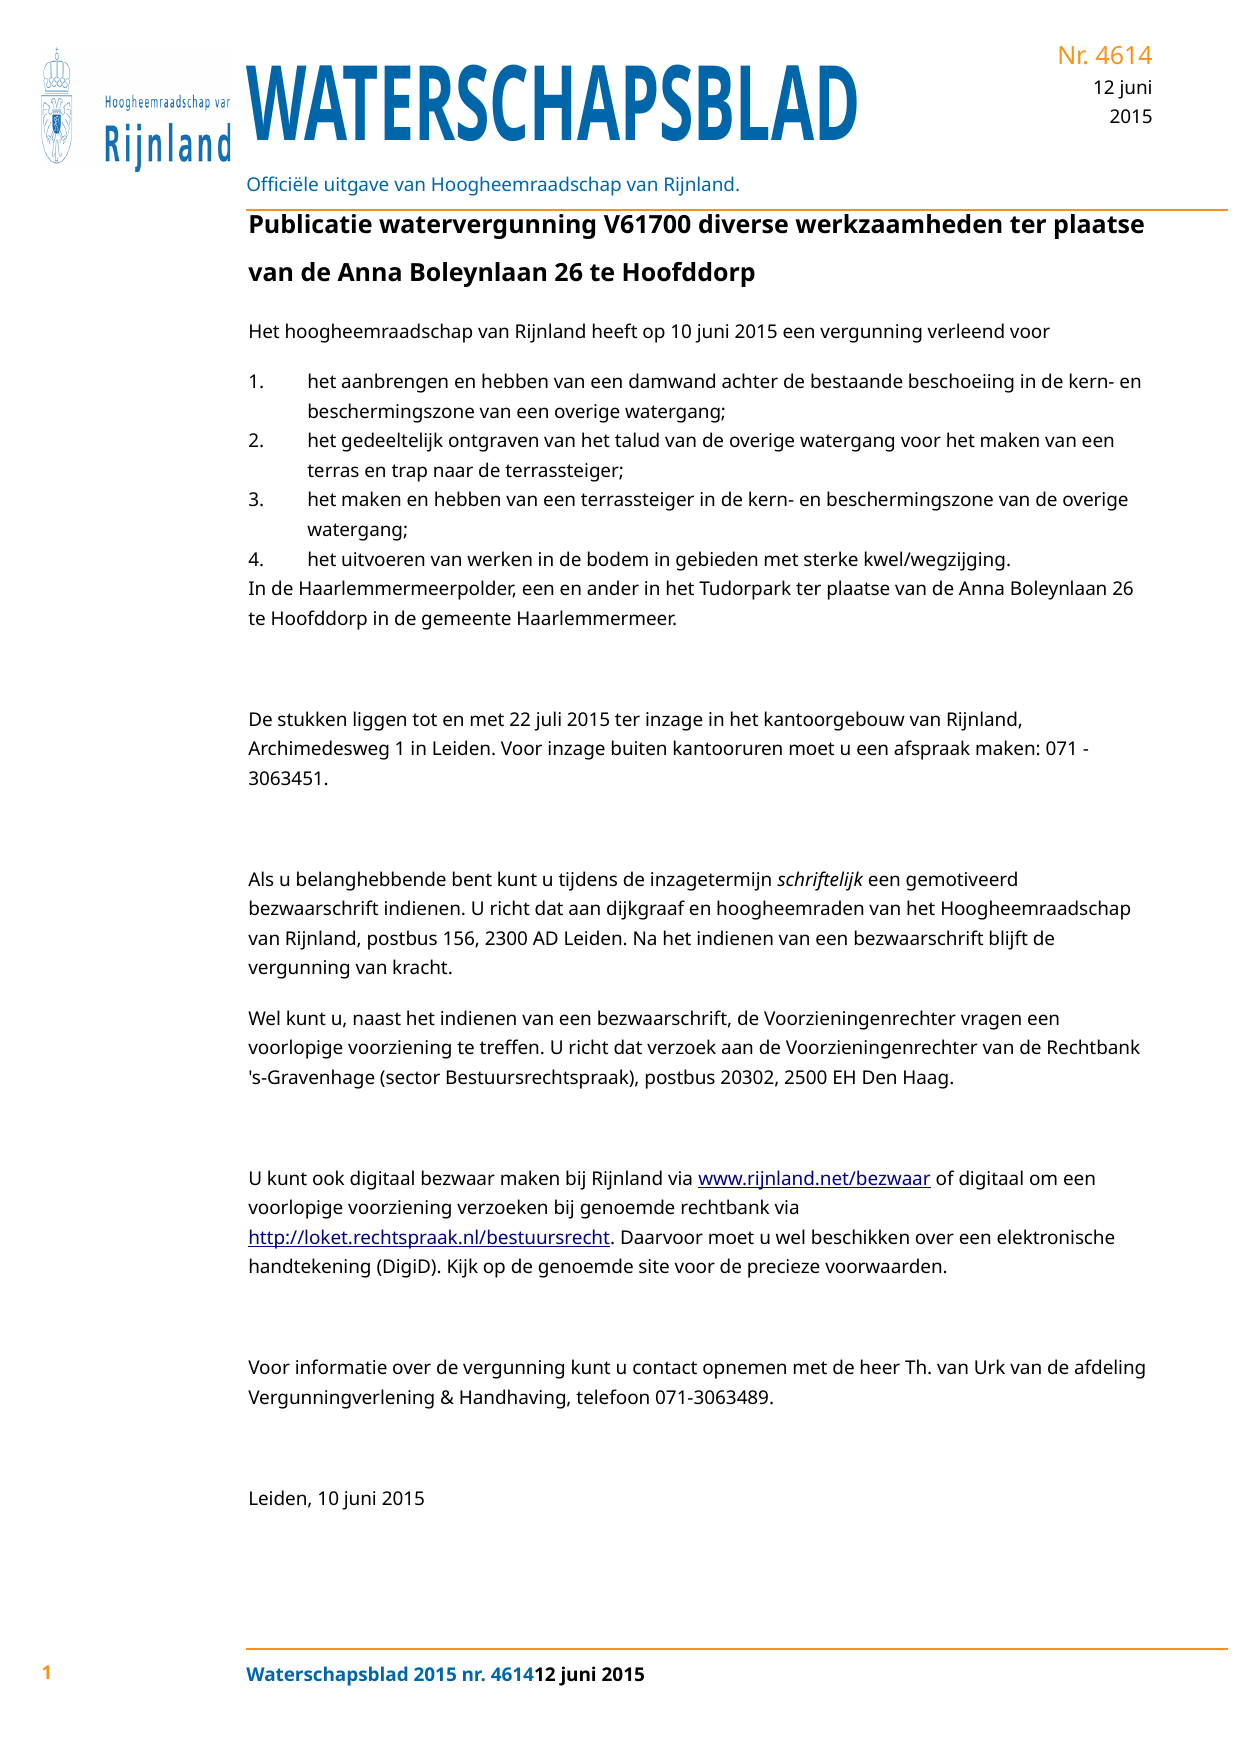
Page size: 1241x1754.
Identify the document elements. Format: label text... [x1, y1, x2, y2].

text In de Haarlemmermeerpolder, een en ander in het Tudorpark ter plaatse van de Anna Boleynlaan 26 te Hoofddorp in de gemeente Haarlemmermeer. [248, 575, 1152, 631]
text Leiden, 10 juni 2015 [248, 1485, 1152, 1511]
text Voor informatie over de vergunning kunt u contact opnemen met de heer Th. van Urk van de afdeling Vergunningverlening & Handhaving, telefoon 071-3063489. [248, 1354, 1152, 1410]
list het gedeeltelijk ontgraven van het talud van de overige watergang voor het maken van een terras en trap naar de terrassteiger; [248, 427, 1152, 483]
list het uitvoeren van werken in de bodem in gebieden met sterke kwel/wegzijging. [248, 546, 1152, 572]
list het maken en hebben van een terrassteiger in de kern- en beschermingszone van de overige watergang; [248, 487, 1152, 542]
text Als u belanghebbende bent kunt u tijdens de inzagetermijn schriftelijk een gemotiveerd bezwaarschrift indienen. U richt dat aan dijkgraaf en hoogheemraden van het Hoogheemraadschap van Rijnland, postbus 156, 2300 AD Leiden. Na het indienen van een bezwaarschrift blijft de vergunning van kracht. [248, 866, 1152, 980]
text Publicatie watervergunning V61700 diverse werkzaamheden ter plaatse van de Anna Boleynlaan 26 te Hoofddorp [248, 211, 1152, 288]
text Het hoogheemraadschap van Rijnland heeft op 10 juni 2015 een vergunning verleend voor [248, 318, 1152, 344]
list het aanbrengen en hebben van een damwand achter de bestaande beschoeiing in de kern- en beschermingszone van een overige watergang; [248, 368, 1152, 424]
text De stukken liggen tot en met 22 juli 2015 ter inzage in het kantoorgebouw van Rijnland, Archimedesweg 1 in Leiden. Voor inzage buiten kantooruren moet u een afspraak maken: 071 - 3063451. [248, 706, 1152, 791]
picture [41, 47, 231, 172]
text Wel kunt u, naast het indienen van een bezwaarschrift, de Voorzieningenrechter vragen een voorlopige voorziening te treffen. U richt dat verzoek aan de Voorzieningenrechter van de Rechtbank 's-Gravenhage (sector Bestuursrechtspraak), postbus 20302, 2500 EH Den Haag. [248, 1005, 1152, 1090]
text U kunt ook digitaal bezwaar maken bij Rijnland via www.rijnland.net/bezwaar of digitaal om een voorlopige voorziening verzoeken bij genoemde rechtbank via http://loket.rechtspraak.nl/bestuursrecht. Daarvoor moet u wel beschikken over een elektronische handtekening (DigiD). Kijk op de genoemde site voor de precieze voorwaarden. [248, 1165, 1152, 1279]
